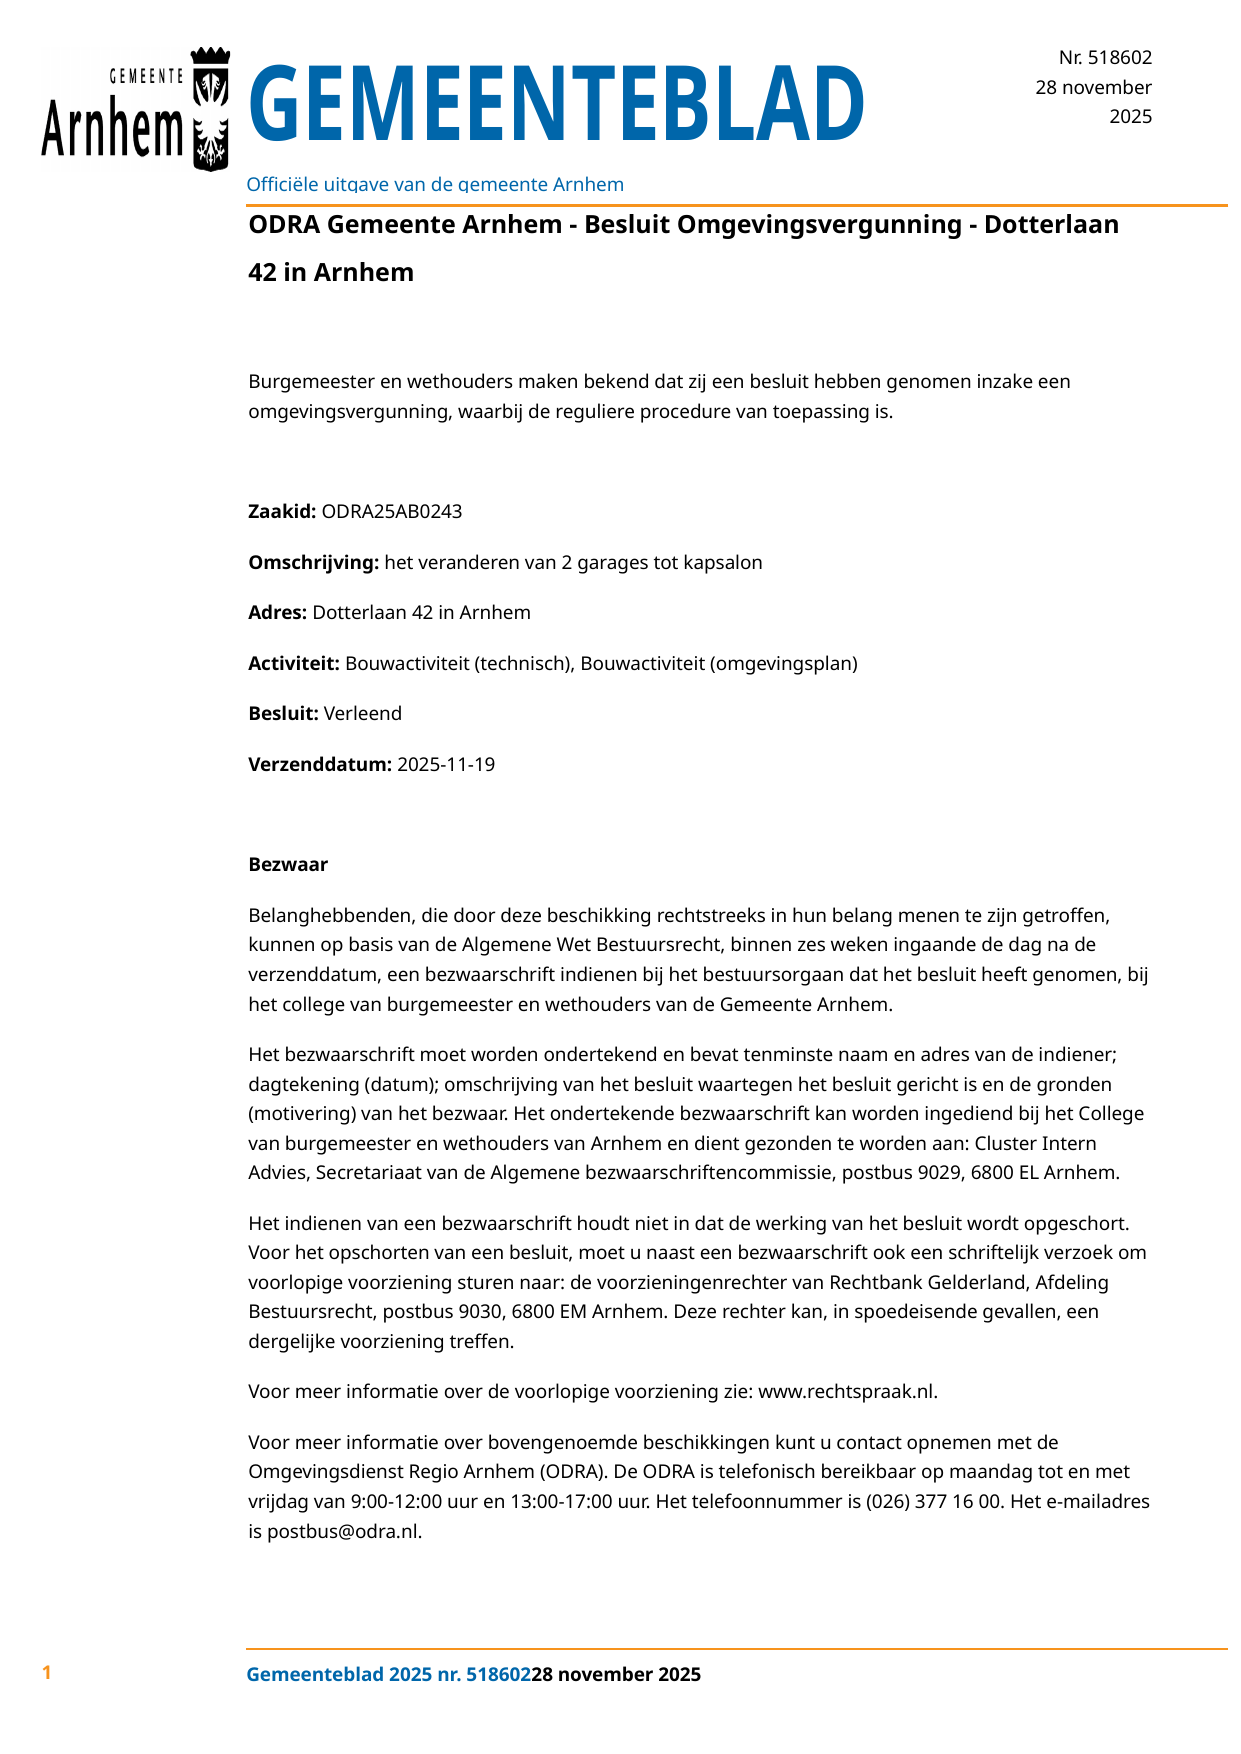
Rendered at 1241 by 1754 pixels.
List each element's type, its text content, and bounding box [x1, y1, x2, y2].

text Verzenddatum: 2025-11-19 [248, 751, 1152, 777]
text Activiteit: Bouwactiviteit (technisch), Bouwactiviteit (omgevingsplan) [248, 650, 1152, 676]
text Belanghebbenden, die door deze beschikking rechtstreeks in hun belang menen te zijn getroffen, kunnen op basis van de Algemene Wet Bestuursrecht, binnen zes weken ingaande de dag na de verzenddatum, een bezwaarschrift indienen bij het bestuursorgaan dat het besluit heeft genomen, bij het college van burgemeester en wethouders van de Gemeente Arnhem. [248, 902, 1152, 1017]
text ODRA Gemeente Arnhem - Besluit Omgevingsvergunning - Dotterlaan 42 in Arnhem [248, 207, 1152, 288]
text Burgemeester en wethouders maken bekend dat zij een besluit hebben genomen inzake een omgevingsvergunning, waarbij de reguliere procedure van toepassing is. [248, 368, 1152, 424]
text Voor meer informatie over de voorlopige voorziening zie: www.rechtspraak.nl. [248, 1379, 1152, 1404]
text Besluit: Verleend [248, 700, 1152, 726]
text Het bezwaarschrift moet worden ondertekend en bevat tenminste naam en adres van de indiener; dagtekening (datum); omschrijving van het besluit waartegen het besluit gericht is en de gronden (motivering) van het bezwaar. Het ondertekende bezwaarschrift kan worden ingediend bij het College van burgemeester en wethouders van Arnhem en dient gezonden te worden aan: Cluster Intern Advies, Secretariaat van de Algemene bezwaarschriftencommissie, postbus 9029, 6800 EL Arnhem. [248, 1041, 1152, 1185]
text Het indienen van een bezwaarschrift houdt niet in dat de werking van het besluit wordt opgeschort. Voor het opschorten van een besluit, moet u naast een bezwaarschrift ook een schriftelijk verzoek om voorlopige voorziening sturen naar: de voorzieningenrechter van Rechtbank Gelderland, Afdeling Bestuursrecht, postbus 9030, 6800 EM Arnhem. Deze rechter kan, in spoedeisende gevallen, een dergelijke voorziening treffen. [248, 1210, 1152, 1354]
text Zaakid: ODRA25AB0243 [248, 499, 1152, 524]
text Bezwaar [248, 852, 1152, 877]
text Adres: Dotterlaan 42 in Arnhem [248, 599, 1152, 625]
text Omschrijving: het veranderen van 2 garages tot kapsalon [248, 549, 1152, 575]
picture [41, 47, 231, 172]
text Voor meer informatie over bovengenoemde beschikkingen kunt u contact opnemen met de Omgevingsdienst Regio Arnhem (ODRA). De ODRA is telefonisch bereikbaar op maandag tot en met vrijdag van 9:00-12:00 uur en 13:00-17:00 uur. Het telefoonnummer is (026) 377 16 00. Het e-mailadres is postbus@odra.nl. [248, 1429, 1152, 1544]
